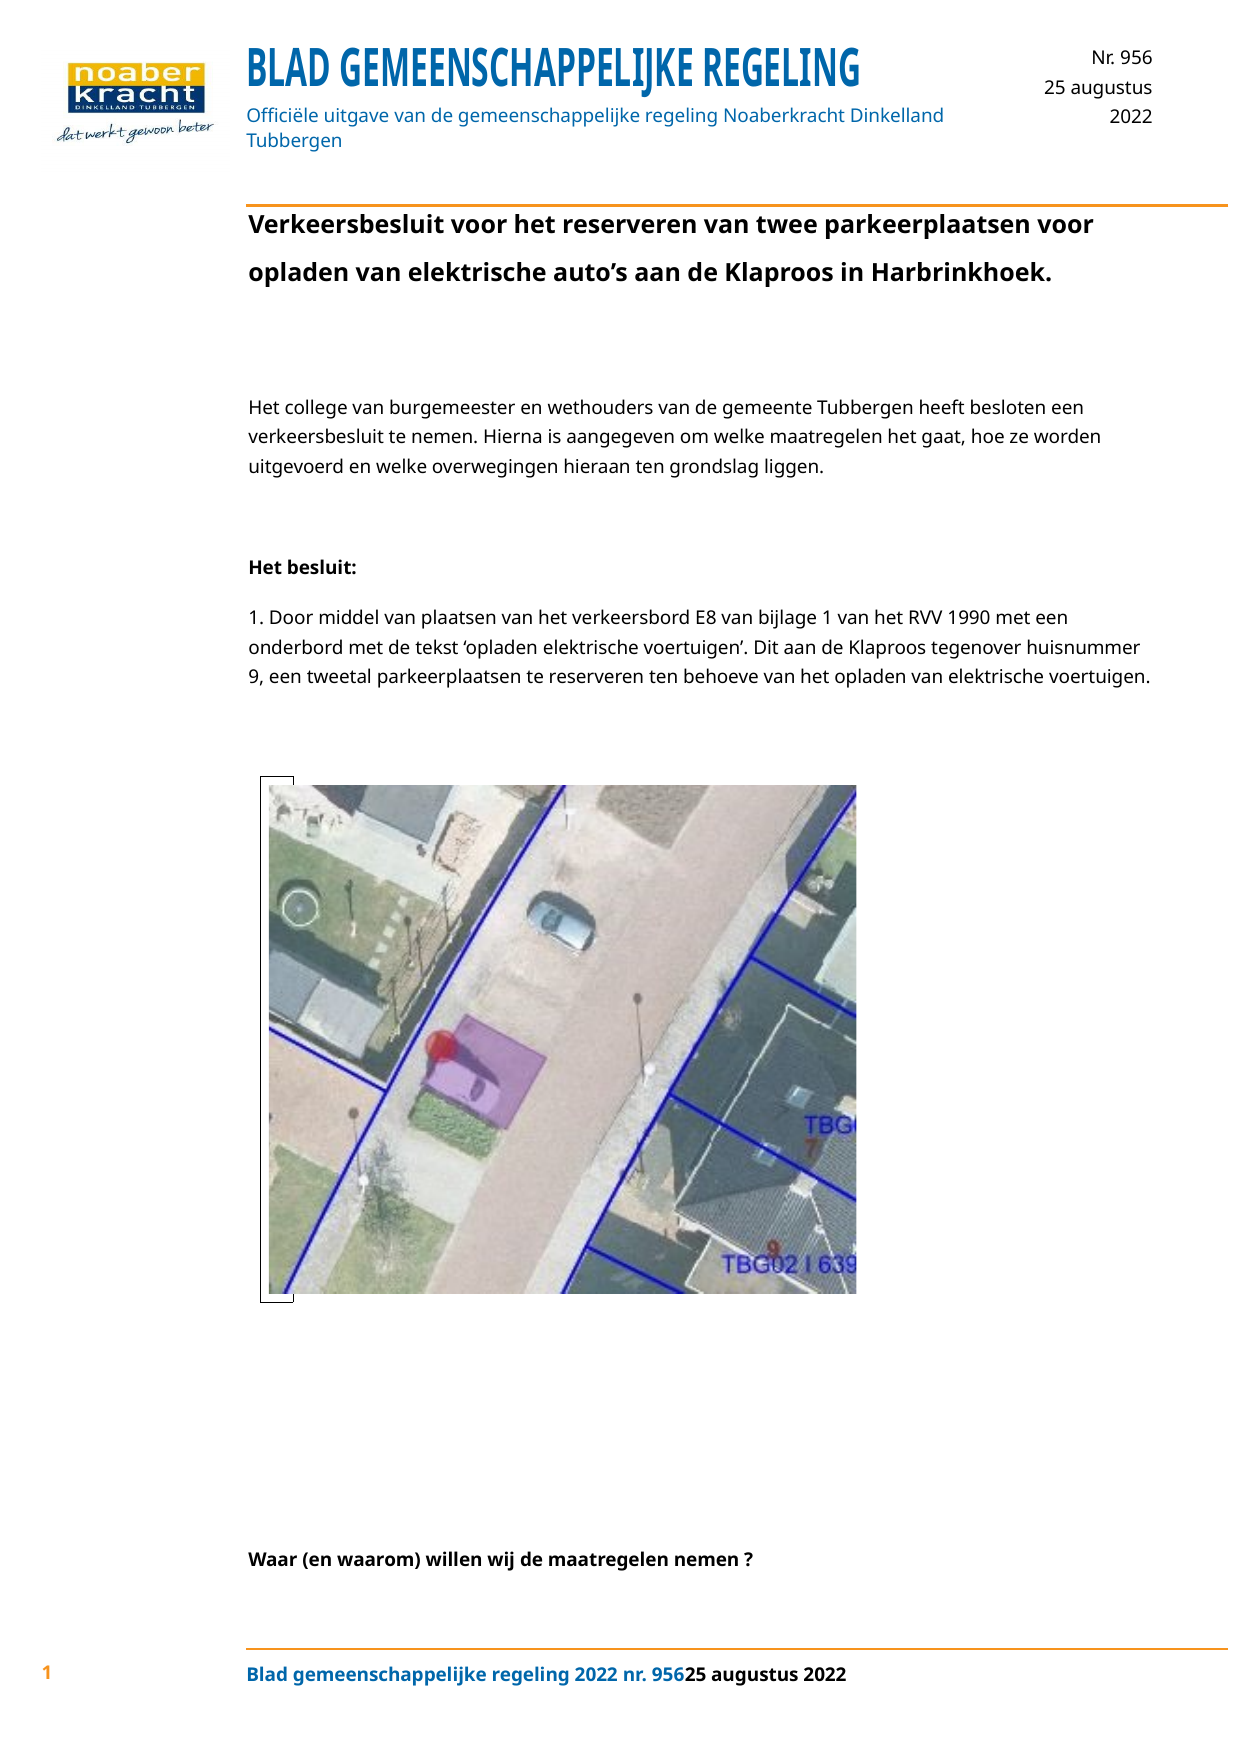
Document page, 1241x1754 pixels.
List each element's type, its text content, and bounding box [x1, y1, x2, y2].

picture [41, 47, 231, 172]
text Waar (en waarom) willen wij de maatregelen nemen ? [248, 1546, 1152, 1572]
picture [268, 785, 857, 1294]
text Verkeersbesluit voor het reserveren van twee parkeerplaatsen voor opladen van elektrische auto’s aan de Klaproos in Harbrinkhoek. [248, 207, 1152, 288]
text Het college van burgemeester en wethouders van de gemeente Tubbergen heeft besloten een verkeersbesluit te nemen. Hierna is aangegeven om welke maatregelen het gaat, hoe ze worden uitgevoerd en welke overwegingen hieraan ten grondslag liggen. [248, 394, 1152, 479]
text 1. Door middel van plaatsen van het verkeersbord E8 van bijlage 1 van het RVV 1990 met een onderbord met de tekst ‘opladen elektrische voertuigen’. Dit aan de Klaproos tegenover huisnummer 9, een tweetal parkeerplaatsen te reserveren ten behoeve van het opladen van elektrische voertuigen. [248, 604, 1152, 689]
text Het besluit: [248, 554, 1152, 580]
